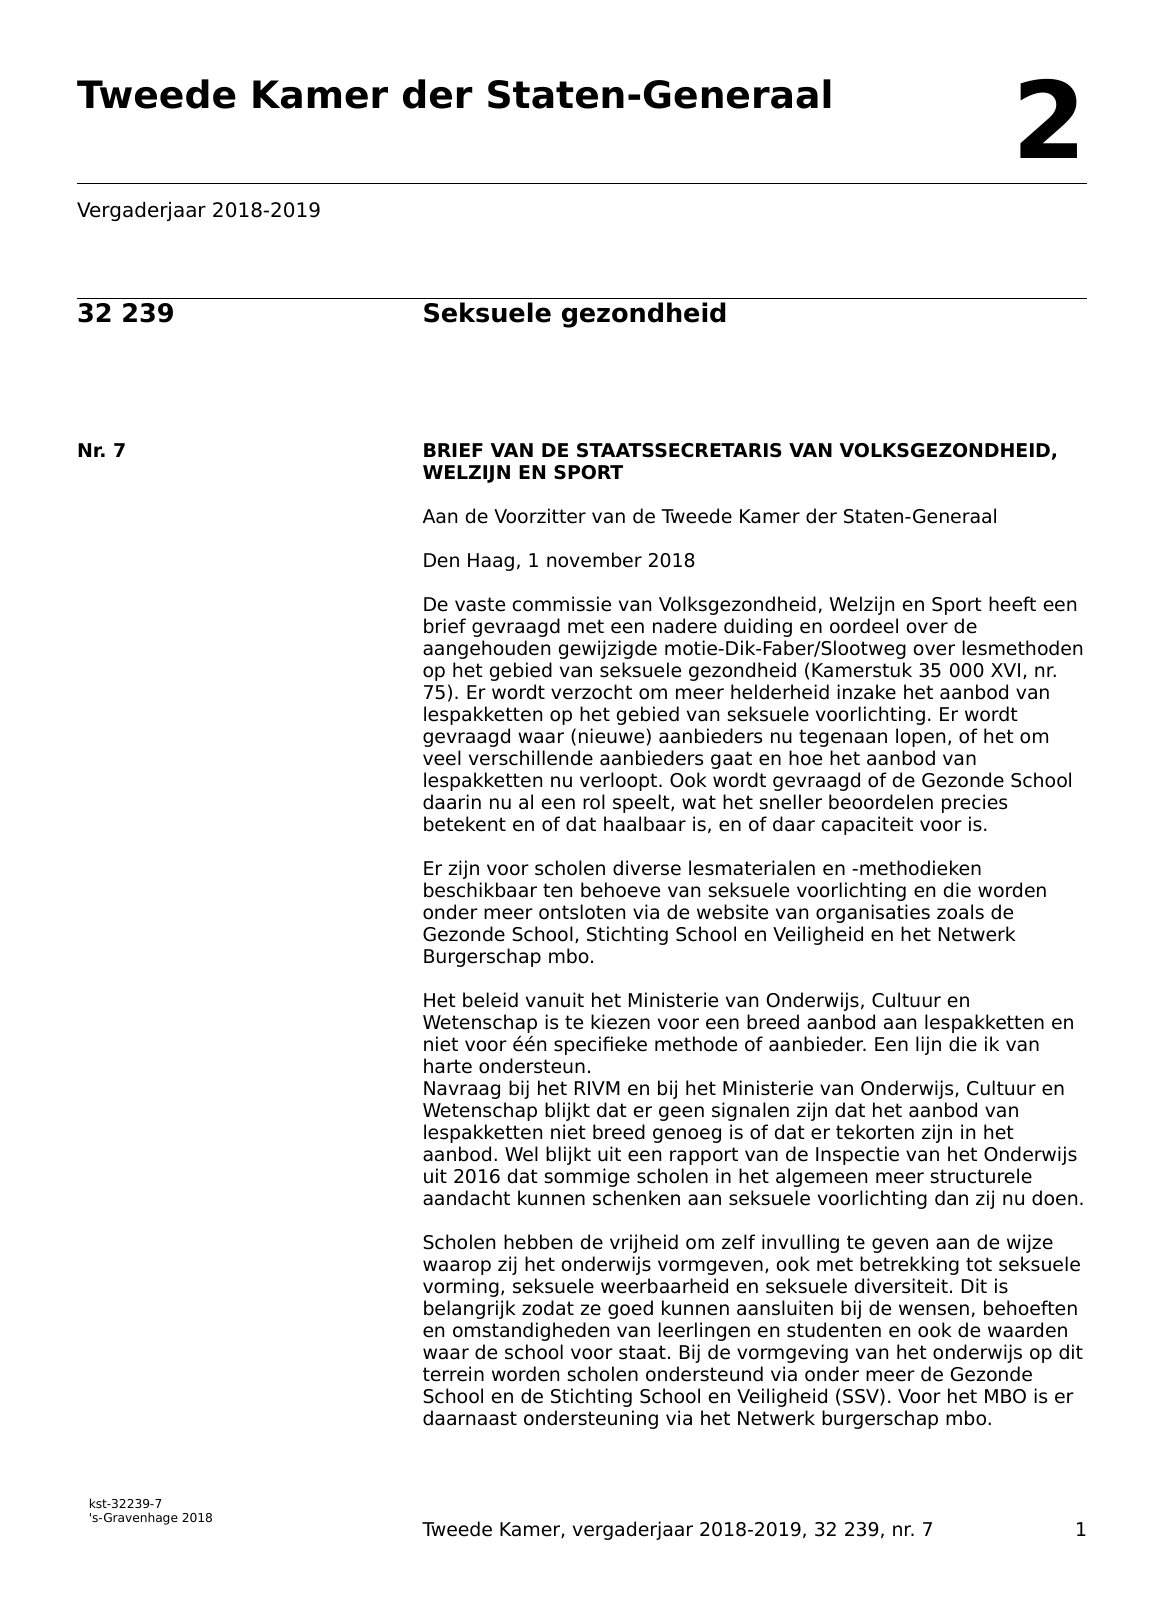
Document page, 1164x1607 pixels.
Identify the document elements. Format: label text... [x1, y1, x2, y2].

text Den Haag, 1 november 2018 [422, 550, 1087, 572]
subtitle Nr. 7 BRIEF VAN DE STAATSSECRETARIS VAN VOLKSGEZONDHEID, WELZIJN EN SPORT [77, 440, 1087, 484]
text Navraag bij het RIVM en bij het Ministerie van Onderwijs, Cultuur en Wetenschap blijkt dat er geen signalen zijn dat het aanbod van lespakketten niet breed genoeg is of dat er tekorten zijn in het aanbod. Wel blijkt uit een rapport van de Inspectie van het Onderwijs uit 2016 dat sommige scholen in het algemeen meer structurele aandacht kunnen schenken aan seksuele voorlichting dan zij nu doen. [422, 1078, 1087, 1210]
table_header 2 [886, 59, 1087, 183]
table_cell Vergaderjaar 2018-2019 [77, 184, 1087, 298]
text Het beleid vanuit het Ministerie van Onderwijs, Cultuur en Wetenschap is te kiezen voor een breed aanbod aan lespakketten en niet voor één specifieke methode of aanbieder. Een lijn die ik van harte ondersteun. [422, 990, 1087, 1078]
text Aan de Voorzitter van de Tweede Kamer der Staten-Generaal [422, 506, 1087, 528]
text De vaste commissie van Volksgezondheid, Welzijn en Sport heeft een brief gevraagd met een nadere duiding en oordeel over de aangehouden gewijzigde motie-Dik-Faber/Slootweg over lesmethoden op het gebied van seksuele gezondheid (Kamerstuk 35 000 XVI, nr. 75). Er wordt verzocht om meer helderheid inzake het aanbod van lespakketten op het gebied van seksuele voorlichting. Er wordt gevraagd waar (nieuwe) aanbieders nu tegenaan lopen, of het om veel verschillende aanbieders gaat en hoe het aanbod van lespakketten nu verloopt. Ook wordt gevraagd of de Gezonde School daarin nu al een rol speelt, wat het sneller beoordelen precies betekent en of dat haalbaar is, en of daar capaciteit voor is. [422, 594, 1087, 836]
subtitle 32 239 Seksuele gezondheid [77, 299, 1087, 329]
text kst-32239-7 [88, 1497, 323, 1511]
text Scholen hebben de vrijheid om zelf invulling te geven aan de wijze waarop zij het onderwijs vormgeven, ook met betrekking tot seksuele vorming, seksuele weerbaarheid en seksuele diversiteit. Dit is belangrijk zodat ze goed kunnen aansluiten bij de wensen, behoeften en omstandigheden van leerlingen en studenten en ook de waarden waar de school voor staat. Bij de vormgeving van het onderwijs op dit terrein worden scholen ondersteund via onder meer de Gezonde School en de Stichting School en Veiligheid (SSV). Voor het MBO is er daarnaast ondersteuning via het Netwerk burgerschap mbo. [422, 1232, 1087, 1430]
text Er zijn voor scholen diverse lesmaterialen en -methodieken beschikbaar ten behoeve van seksuele voorlichting en die worden onder meer ontsloten via de website van organisaties zoals de Gezonde School, Stichting School en Veiligheid en het Netwerk Burgerschap mbo. [422, 858, 1087, 968]
table_header Tweede Kamer der Staten-Generaal [77, 59, 886, 183]
text 's-Gravenhage 2018 [88, 1511, 323, 1525]
